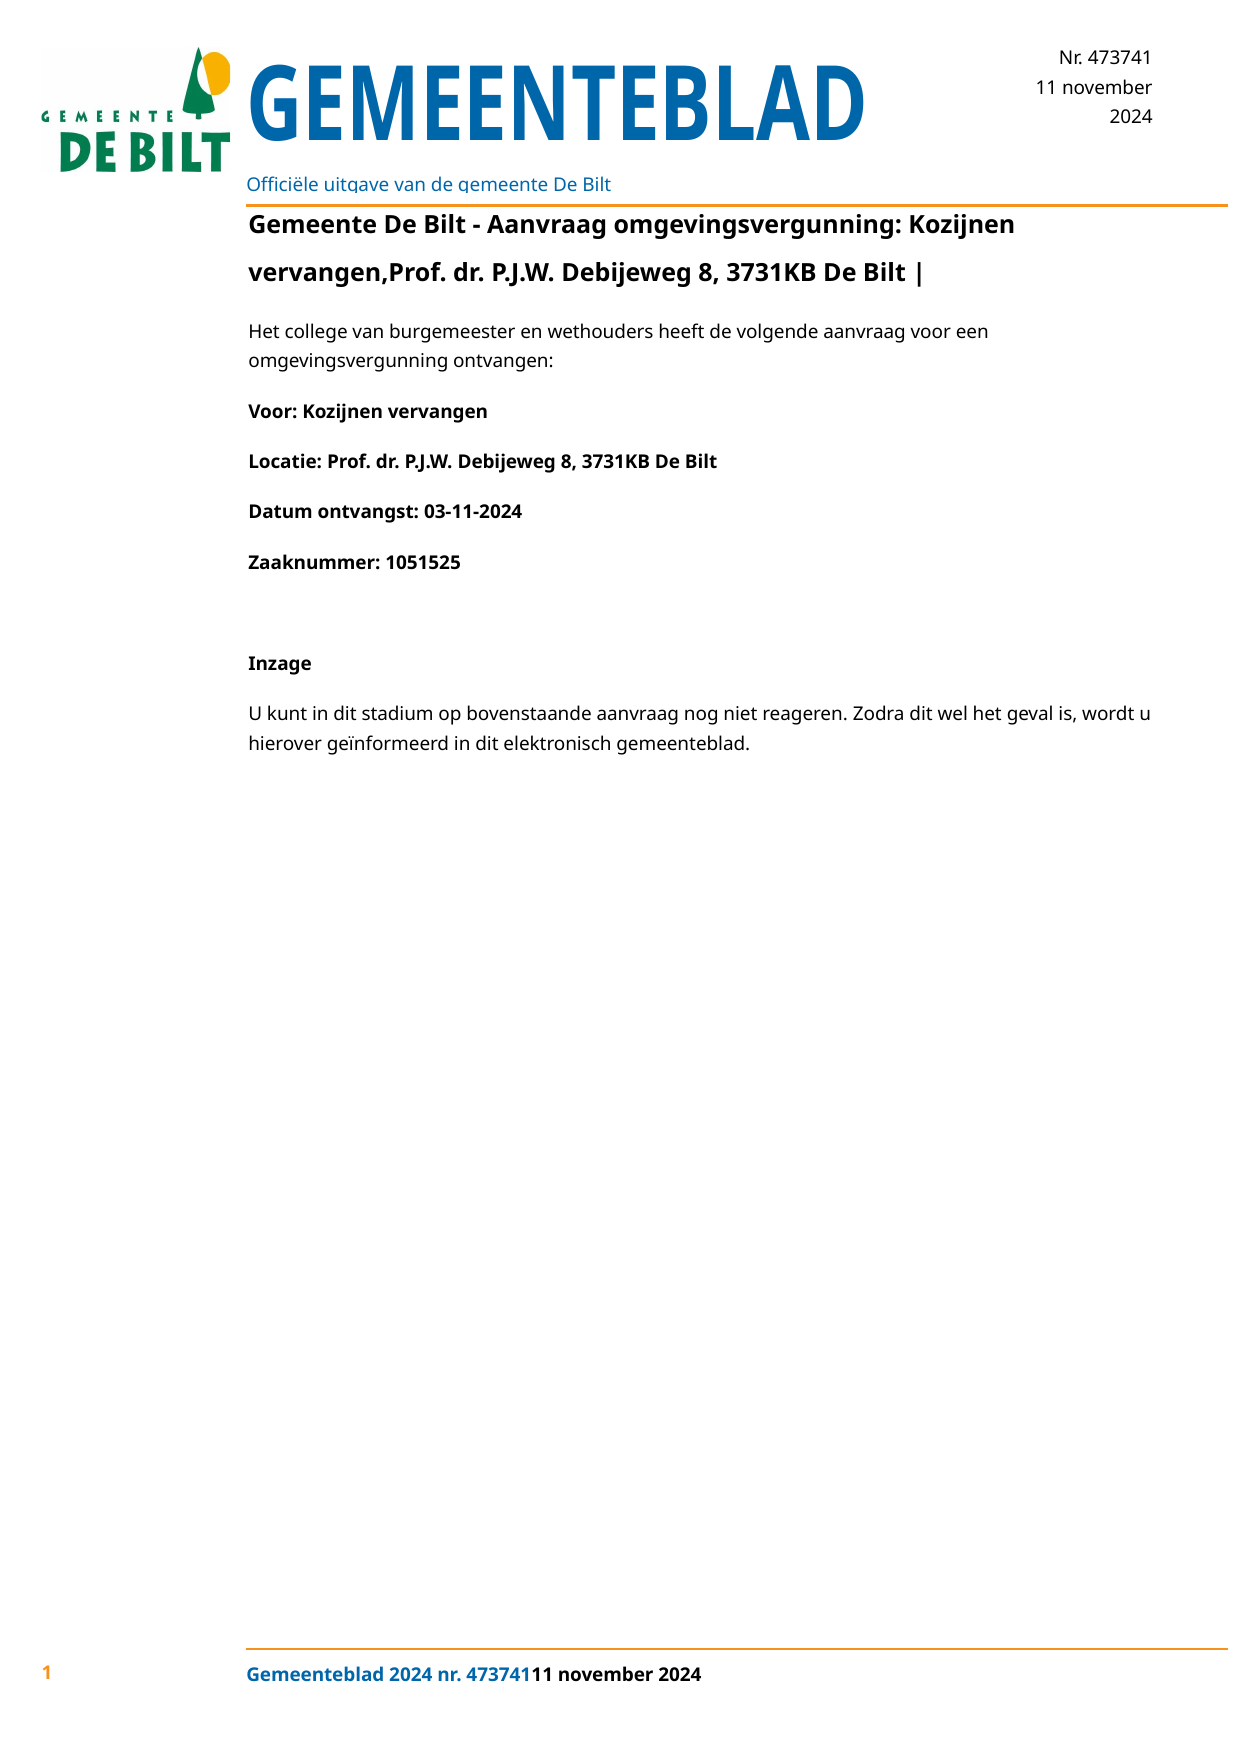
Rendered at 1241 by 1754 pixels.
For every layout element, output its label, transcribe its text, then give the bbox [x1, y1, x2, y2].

text Voor: Kozijnen vervangen [248, 398, 1152, 424]
text Het college van burgemeester en wethouders heeft de volgende aanvraag voor een omgevingsvergunning ontvangen: [248, 318, 1152, 373]
text Inzage [248, 650, 1152, 676]
text Zaaknummer: 1051525 [248, 549, 1152, 575]
picture [41, 47, 231, 172]
text Gemeente De Bilt - Aanvraag omgevingsvergunning: Kozijnen vervangen,Prof. dr. P.J.W. Debijeweg 8, 3731KB De Bilt | [248, 207, 1152, 288]
text U kunt in dit stadium op bovenstaande aanvraag nog niet reageren. Zodra dit wel het geval is, wordt u hierover geïnformeerd in dit elektronisch gemeenteblad. [248, 700, 1152, 756]
text Locatie: Prof. dr. P.J.W. Debijeweg 8, 3731KB De Bilt [248, 448, 1152, 474]
text Datum ontvangst: 03-11-2024 [248, 499, 1152, 524]
